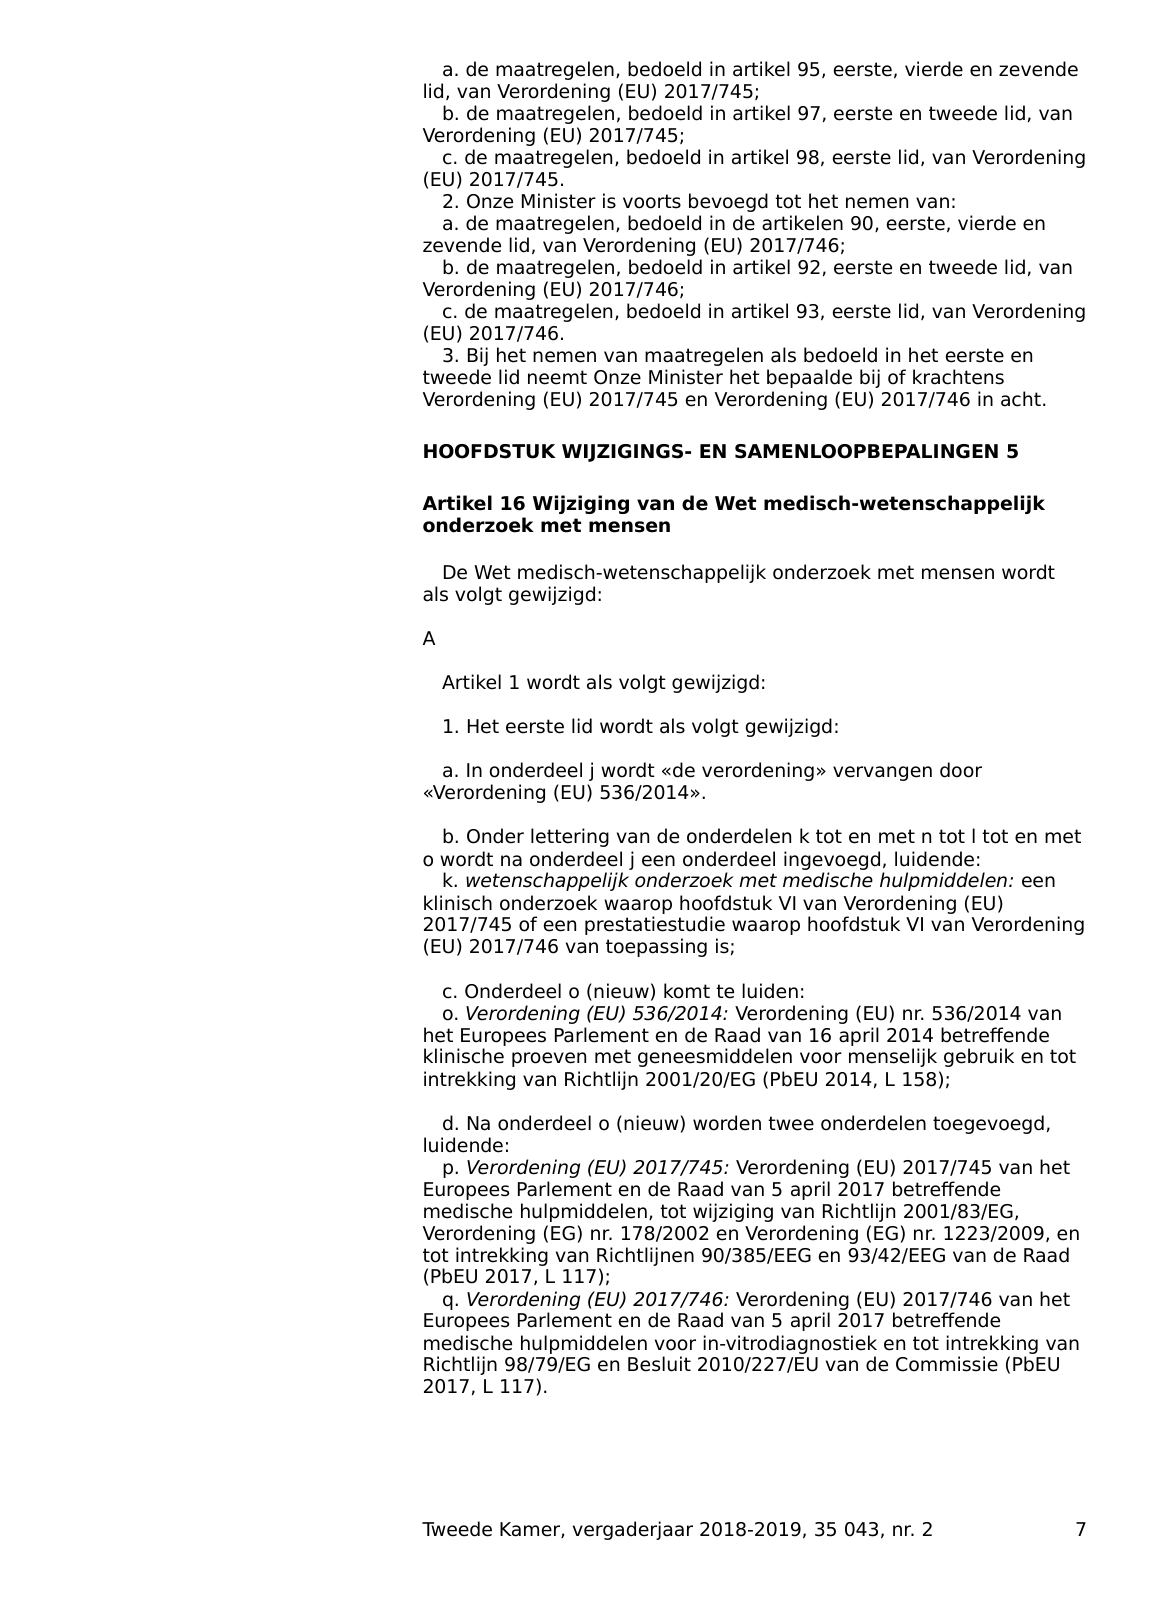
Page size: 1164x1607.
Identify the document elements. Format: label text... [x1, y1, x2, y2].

text c. de maatregelen, bedoeld in artikel 93, eerste lid, van Verordening (EU) 2017/746. [422, 301, 1087, 345]
text p. Verordening (EU) 2017/745: Verordening (EU) 2017/745 van het Europees Parlement en de Raad van 5 april 2017 betreffende medische hulpmiddelen, tot wijziging van Richtlijn 2001/83/EG, Verordening (EG) nr. 178/2002 en Verordening (EG) nr. 1223/2009, en tot intrekking van Richtlijnen 90/385/EEG en 93/42/EEG van de Raad (PbEU 2017, L 117); [422, 1157, 1087, 1288]
text b. Onder lettering van de onderdelen k tot en met n tot l tot en met o wordt na onderdeel j een onderdeel ingevoegd, luidende: [422, 826, 1087, 870]
text 1. Het eerste lid wordt als volgt gewijzigd: [422, 716, 1087, 738]
text De Wet medisch-wetenschappelijk onderzoek met mensen wordt als volgt gewijzigd: [422, 562, 1087, 606]
text 2. Onze Minister is voorts bevoegd tot het nemen van: [422, 191, 1087, 213]
text d. Na onderdeel o (nieuw) worden twee onderdelen toegevoegd, luidende: [422, 1113, 1087, 1157]
text b. de maatregelen, bedoeld in artikel 92, eerste en tweede lid, van Verordening (EU) 2017/746; [422, 257, 1087, 301]
text q. Verordening (EU) 2017/746: Verordening (EU) 2017/746 van het Europees Parlement en de Raad van 5 april 2017 betreffende medische hulpmiddelen voor in-vitrodiagnostiek en tot intrekking van Richtlijn 98/79/EG en Besluit 2010/227/EU van de Commissie (PbEU 2017, L 117). [422, 1288, 1087, 1398]
text k. wetenschappelijk onderzoek met medische hulpmiddelen: een klinisch onderzoek waarop hoofdstuk VI van Verordening (EU) 2017/745 of een prestatiestudie waarop hoofdstuk VI van Verordening (EU) 2017/746 van toepassing is; [422, 870, 1087, 958]
text a. de maatregelen, bedoeld in artikel 95, eerste, vierde en zevende lid, van Verordening (EU) 2017/745; [422, 59, 1087, 103]
subtitle HOOFDSTUK WIJZIGINGS- EN SAMENLOOPBEPALINGEN 5 [422, 441, 1087, 463]
text a. de maatregelen, bedoeld in de artikelen 90, eerste, vierde en zevende lid, van Verordening (EU) 2017/746; [422, 213, 1087, 257]
text c. de maatregelen, bedoeld in artikel 98, eerste lid, van Verordening (EU) 2017/745. [422, 147, 1087, 191]
text b. de maatregelen, bedoeld in artikel 97, eerste en tweede lid, van Verordening (EU) 2017/745; [422, 103, 1087, 147]
text a. In onderdeel j wordt «de verordening» vervangen door «Verordening (EU) 536/2014». [422, 760, 1087, 804]
subtitle Artikel 16 Wijziging van de Wet medisch-wetenschappelijk onderzoek met mensen [422, 493, 1087, 537]
text 3. Bij het nemen van maatregelen als bedoeld in het eerste en tweede lid neemt Onze Minister het bepaalde bij of krachtens Verordening (EU) 2017/745 en Verordening (EU) 2017/746 in acht. [422, 345, 1087, 411]
text Artikel 1 wordt als volgt gewijzigd: [422, 672, 1087, 694]
text o. Verordening (EU) 536/2014: Verordening (EU) nr. 536/2014 van het Europees Parlement en de Raad van 16 april 2014 betreffende klinische proeven met geneesmiddelen voor menselijk gebruik en tot intrekking van Richtlijn 2001/20/EG (PbEU 2014, L 158); [422, 1002, 1087, 1090]
text c. Onderdeel o (nieuw) komt te luiden: [422, 981, 1087, 1002]
text A [422, 628, 1087, 650]
